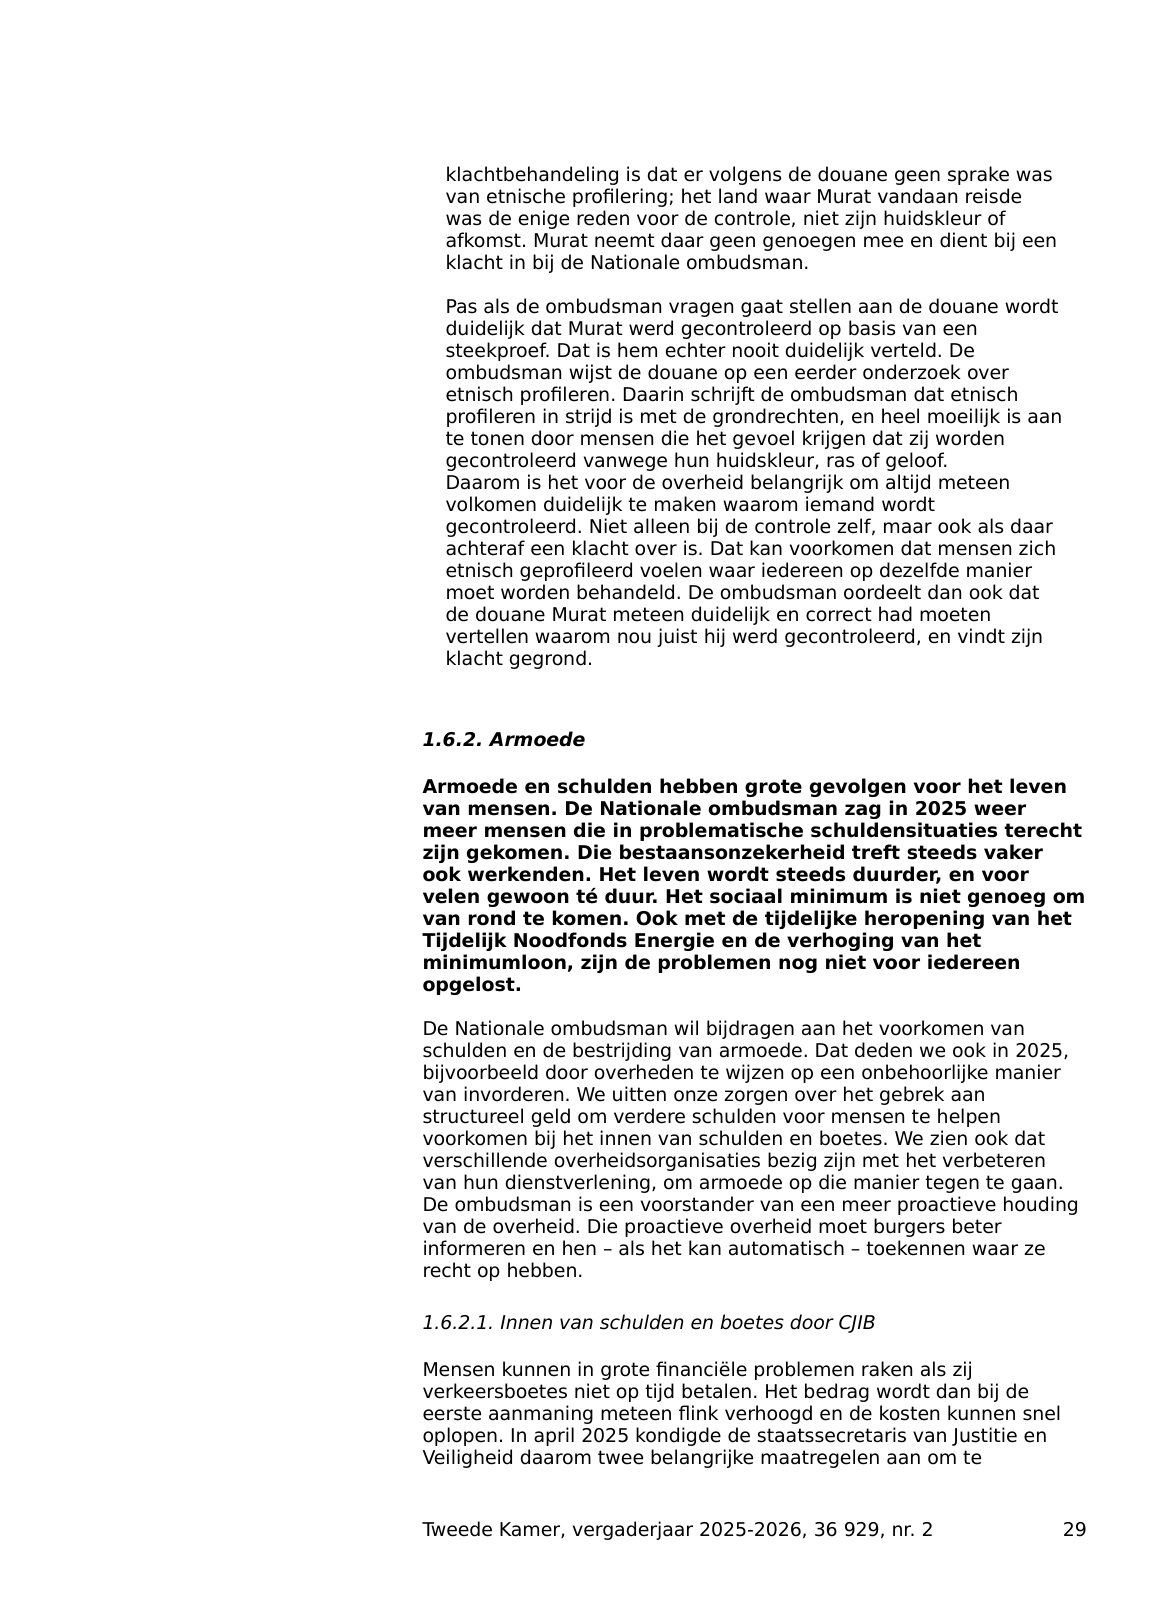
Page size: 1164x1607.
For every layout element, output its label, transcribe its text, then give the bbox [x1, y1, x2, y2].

text Mensen kunnen in grote financiële problemen raken als zij verkeersboetes niet op tijd betalen. Het bedrag wordt dan bij de eerste aanmaning meteen flink verhoogd en de kosten kunnen snel oplopen. In april 2025 kondigde de staatssecretaris van Justitie en Veiligheid daarom twee belangrijke maatregelen aan om te [422, 1359, 1087, 1469]
text De Nationale ombudsman wil bijdragen aan het voorkomen van schulden en de bestrijding van armoede. Dat deden we ook in 2025, bijvoorbeeld door overheden te wijzen op een onbehoorlijke manier van invorderen. We uitten onze zorgen over het gebrek aan structureel geld om verdere schulden voor mensen te helpen voorkomen bij het innen van schulden en boetes. We zien ook dat verschillende overheidsorganisaties bezig zijn met het verbeteren van hun dienstverlening, om armoede op die manier tegen te gaan. De ombudsman is een voorstander van een meer proactieve houding van de overheid. Die proactieve overheid moet burgers beter informeren en hen – als het kan automatisch – toekennen waar ze recht op hebben. [422, 1018, 1087, 1282]
table_header klachtbehandeling is dat er volgens de douane geen sprake was van etnische profilering; het land waar Murat vandaan reisde was de enige reden voor de controle, niet zijn huidskleur of afkomst. Murat neemt daar geen genoegen mee en dient bij een klacht in bij de Nationale ombudsman. Pas als de ombudsman vragen gaat stellen aan de douane wordt duidelijk dat Murat werd gecontroleerd op basis van een steekproef. Dat is hem echter nooit duidelijk verteld. De ombudsman wijst de douane op een eerder onderzoek over etnisch profileren. Daarin schrijft de ombudsman dat etnisch profileren in strijd is met de grondrechten, en heel moeilijk is aan te tonen door mensen die het gevoel krijgen dat zij worden gecontroleerd vanwege hun huidskleur, ras of geloof. Daarom is het voor de overheid belangrijk om altijd meteen volkomen duidelijk te maken waarom iemand wordt gecontroleerd. Niet alleen bij de controle zelf, maar ook als daar achteraf een klacht over is. Dat kan voorkomen dat mensen zich etnisch geprofileerd voelen waar iedereen op dezelfde manier moet worden behandeld. De ombudsman oordeelt dan ook dat de douane Murat meteen duidelijk en correct had moeten vertellen waarom nou juist hij werd gecontroleerd, en vindt zijn klacht gegrond. [422, 130, 1087, 681]
subtitle 1.6.2. Armoede [422, 729, 1087, 751]
subtitle 1.6.2.1. Innen van schulden en boetes door CJIB [422, 1312, 1087, 1334]
text Armoede en schulden hebben grote gevolgen voor het leven van mensen. De Nationale ombudsman zag in 2025 weer meer mensen die in problematische schuldensituaties terecht zijn gekomen. Die bestaansonzekerheid treft steeds vaker ook werkenden. Het leven wordt steeds duurder, en voor velen gewoon té duur. Het sociaal minimum is niet genoeg om van rond te komen. Ook met de tijdelijke heropening van het Tijdelijk Noodfonds Energie en de verhoging van het minimumloon, zijn de problemen nog niet voor iedereen opgelost. [422, 776, 1087, 996]
